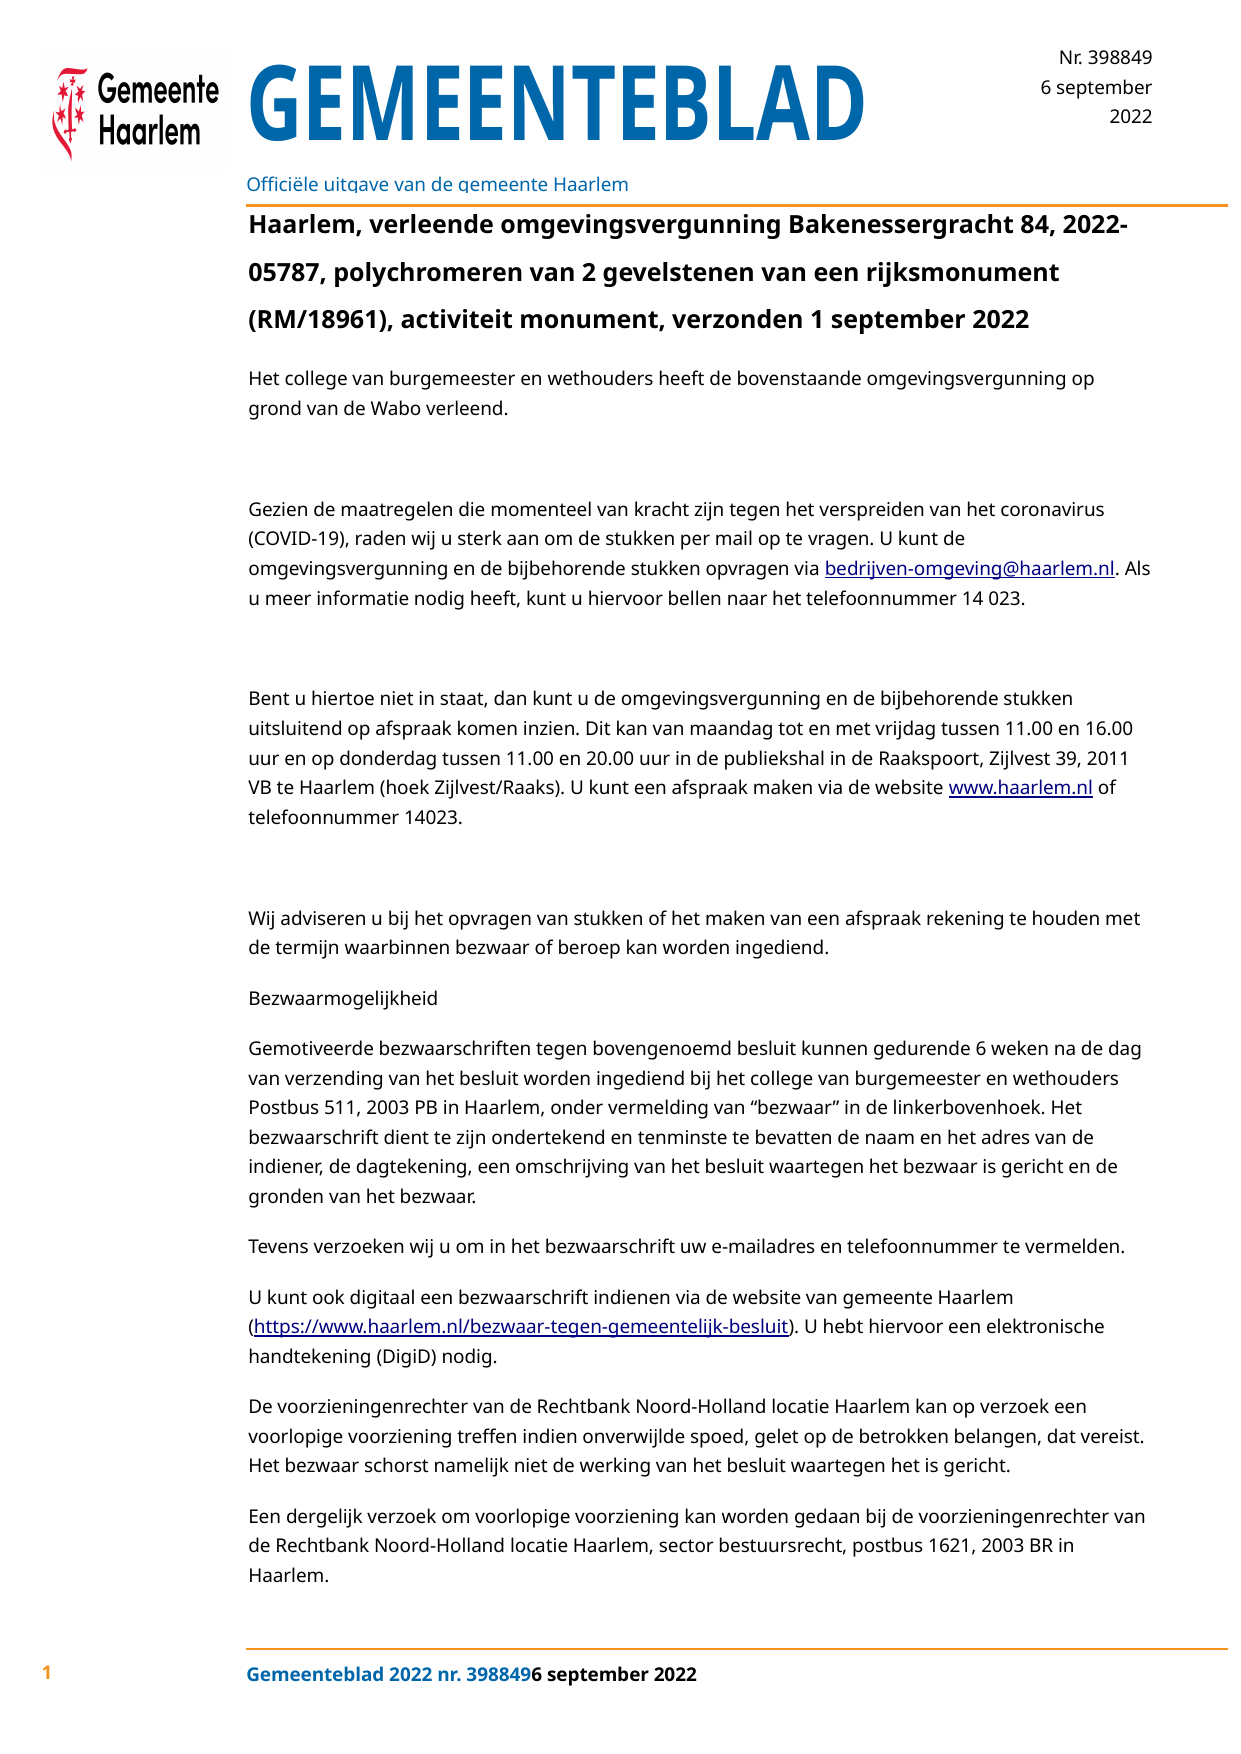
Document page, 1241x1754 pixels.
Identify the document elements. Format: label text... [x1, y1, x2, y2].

text Tevens verzoeken wij u om in het bezwaarschrift uw e-mailadres en telefoonnummer te vermelden. [248, 1233, 1152, 1259]
text De voorzieningenrechter van de Rechtbank Noord-Holland locatie Haarlem kan op verzoek een voorlopige voorziening treffen indien onverwijlde spoed, gelet op de betrokken belangen, dat vereist. Het bezwaar schorst namelijk niet de werking van het besluit waartegen het is gericht. [248, 1393, 1152, 1478]
text Bent u hiertoe niet in staat, dan kunt u de omgevingsvergunning en de bijbehorende stukken uitsluitend op afspraak komen inzien. Dit kan van maandag tot en met vrijdag tussen 11.00 en 16.00 uur en op donderdag tussen 11.00 en 20.00 uur in de publiekshal in de Raakspoort, Zijlvest 39, 2011 VB te Haarlem (hoek Zijlvest/Raaks). U kunt een afspraak maken via de website www.haarlem.nl of telefoonnummer 14023. [248, 686, 1152, 829]
text Gezien de maatregelen die momenteel van kracht zijn tegen het verspreiden van het coronavirus (COVID-19), raden wij u sterk aan om de stukken per mail op te vragen. U kunt de omgevingsvergunning en de bijbehorende stukken opvragen via bedrijven-omgeving@haarlem.nl. Als u meer informatie nodig heeft, kunt u hiervoor bellen naar het telefoonnummer 14 023. [248, 496, 1152, 610]
text Bezwaarmogelijkheid [248, 985, 1152, 1010]
picture [41, 47, 231, 172]
text Een dergelijk verzoek om voorlopige voorziening kan worden gedaan bij de voorzieningenrechter van de Rechtbank Noord-Holland locatie Haarlem, sector bestuursrecht, postbus 1621, 2003 BR in Haarlem. [248, 1503, 1152, 1588]
text Haarlem, verleende omgevingsvergunning Bakenessergracht 84, 2022-05787, polychromeren van 2 gevelstenen van een rijksmonument (RM/18961), activiteit monument, verzonden 1 september 2022 [248, 207, 1152, 336]
text Wij adviseren u bij het opvragen van stukken of het maken van een afspraak rekening te houden met de termijn waarbinnen bezwaar of beroep kan worden ingediend. [248, 905, 1152, 960]
text U kunt ook digitaal een bezwaarschrift indienen via de website van gemeente Haarlem (https://www.haarlem.nl/bezwaar-tegen-gemeentelijk-besluit). U hebt hiervoor een elektronische handtekening (DigiD) nodig. [248, 1284, 1152, 1369]
text Gemotiveerde bezwaarschriften tegen bovengenoemd besluit kunnen gedurende 6 weken na de dag van verzending van het besluit worden ingediend bij het college van burgemeester en wethouders Postbus 511, 2003 PB in Haarlem, onder vermelding van “bezwaar” in de linkerbovenhoek. Het bezwaarschrift dient te zijn ondertekend en tenminste te bevatten de naam en het adres van de indiener, de dagtekening, een omschrijving van het besluit waartegen het bezwaar is gericht en de gronden van het bezwaar. [248, 1035, 1152, 1209]
text Het college van burgemeester en wethouders heeft de bovenstaande omgevingsvergunning op grond van de Wabo verleend. [248, 366, 1152, 421]
